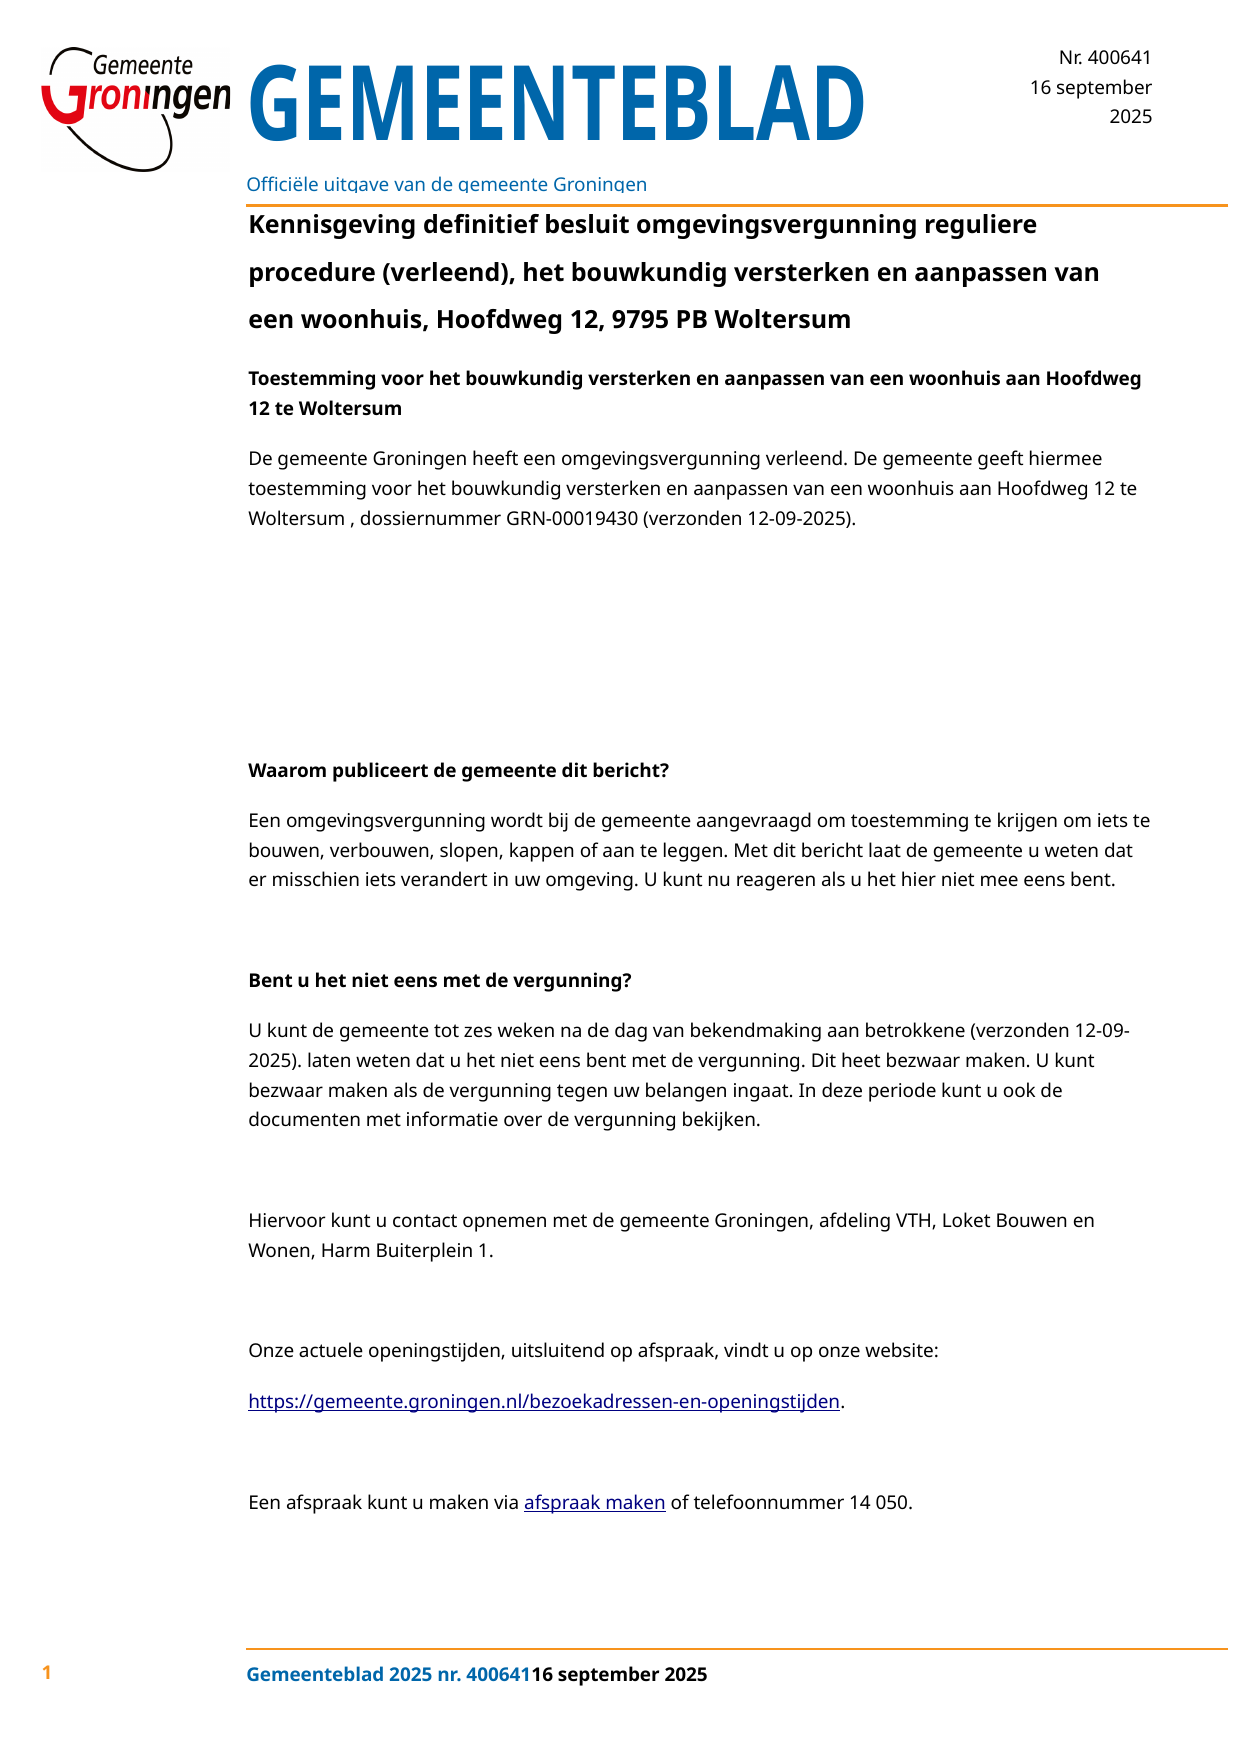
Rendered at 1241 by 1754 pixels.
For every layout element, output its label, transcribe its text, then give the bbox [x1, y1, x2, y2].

text Een afspraak kunt u maken via afspraak maken of telefoonnummer 14 050. [248, 1489, 1152, 1514]
text Toestemming voor het bouwkundig versterken en aanpassen van een woonhuis aan Hoofdweg 12 te Woltersum [248, 366, 1152, 421]
text Waarom publiceert de gemeente dit bericht? [248, 757, 1152, 782]
text Kennisgeving definitief besluit omgevingsvergunning reguliere procedure (verleend), het bouwkundig versterken en aanpassen van een woonhuis, Hoofdweg 12, 9795 PB Woltersum [248, 207, 1152, 336]
text Bent u het niet eens met de vergunning? [248, 967, 1152, 993]
text De gemeente Groningen heeft een omgevingsvergunning verleend. De gemeente geeft hiermee toestemming voor het bouwkundig versterken en aanpassen van een woonhuis aan Hoofdweg 12 te Woltersum , dossiernummer GRN-00019430 (verzonden 12-09-2025). [248, 446, 1152, 530]
text https://gemeente.groningen.nl/bezoekadressen-en-openingstijden. [248, 1388, 1152, 1414]
text U kunt de gemeente tot zes weken na de dag van bekendmaking aan betrokkene (verzonden 12-09-2025). laten weten dat u het niet eens bent met de vergunning. Dit heet bezwaar maken. U kunt bezwaar maken als de vergunning tegen uw belangen ingaat. In deze periode kunt u ook de documenten met informatie over de vergunning bekijken. [248, 1018, 1152, 1132]
text Onze actuele openingstijden, uitsluitend op afspraak, vindt u op onze website: [248, 1338, 1152, 1363]
text Hiervoor kunt u contact opnemen met de gemeente Groningen, afdeling VTH, Loket Bouwen en Wonen, Harm Buiterplein 1. [248, 1207, 1152, 1262]
picture [41, 47, 231, 172]
text Een omgevingsvergunning wordt bij de gemeente aangevraagd om toestemming te krijgen om iets te bouwen, verbouwen, slopen, kappen of aan te leggen. Met dit bericht laat de gemeente u weten dat er misschien iets verandert in uw omgeving. U kunt nu reageren als u het hier niet mee eens bent. [248, 807, 1152, 892]
